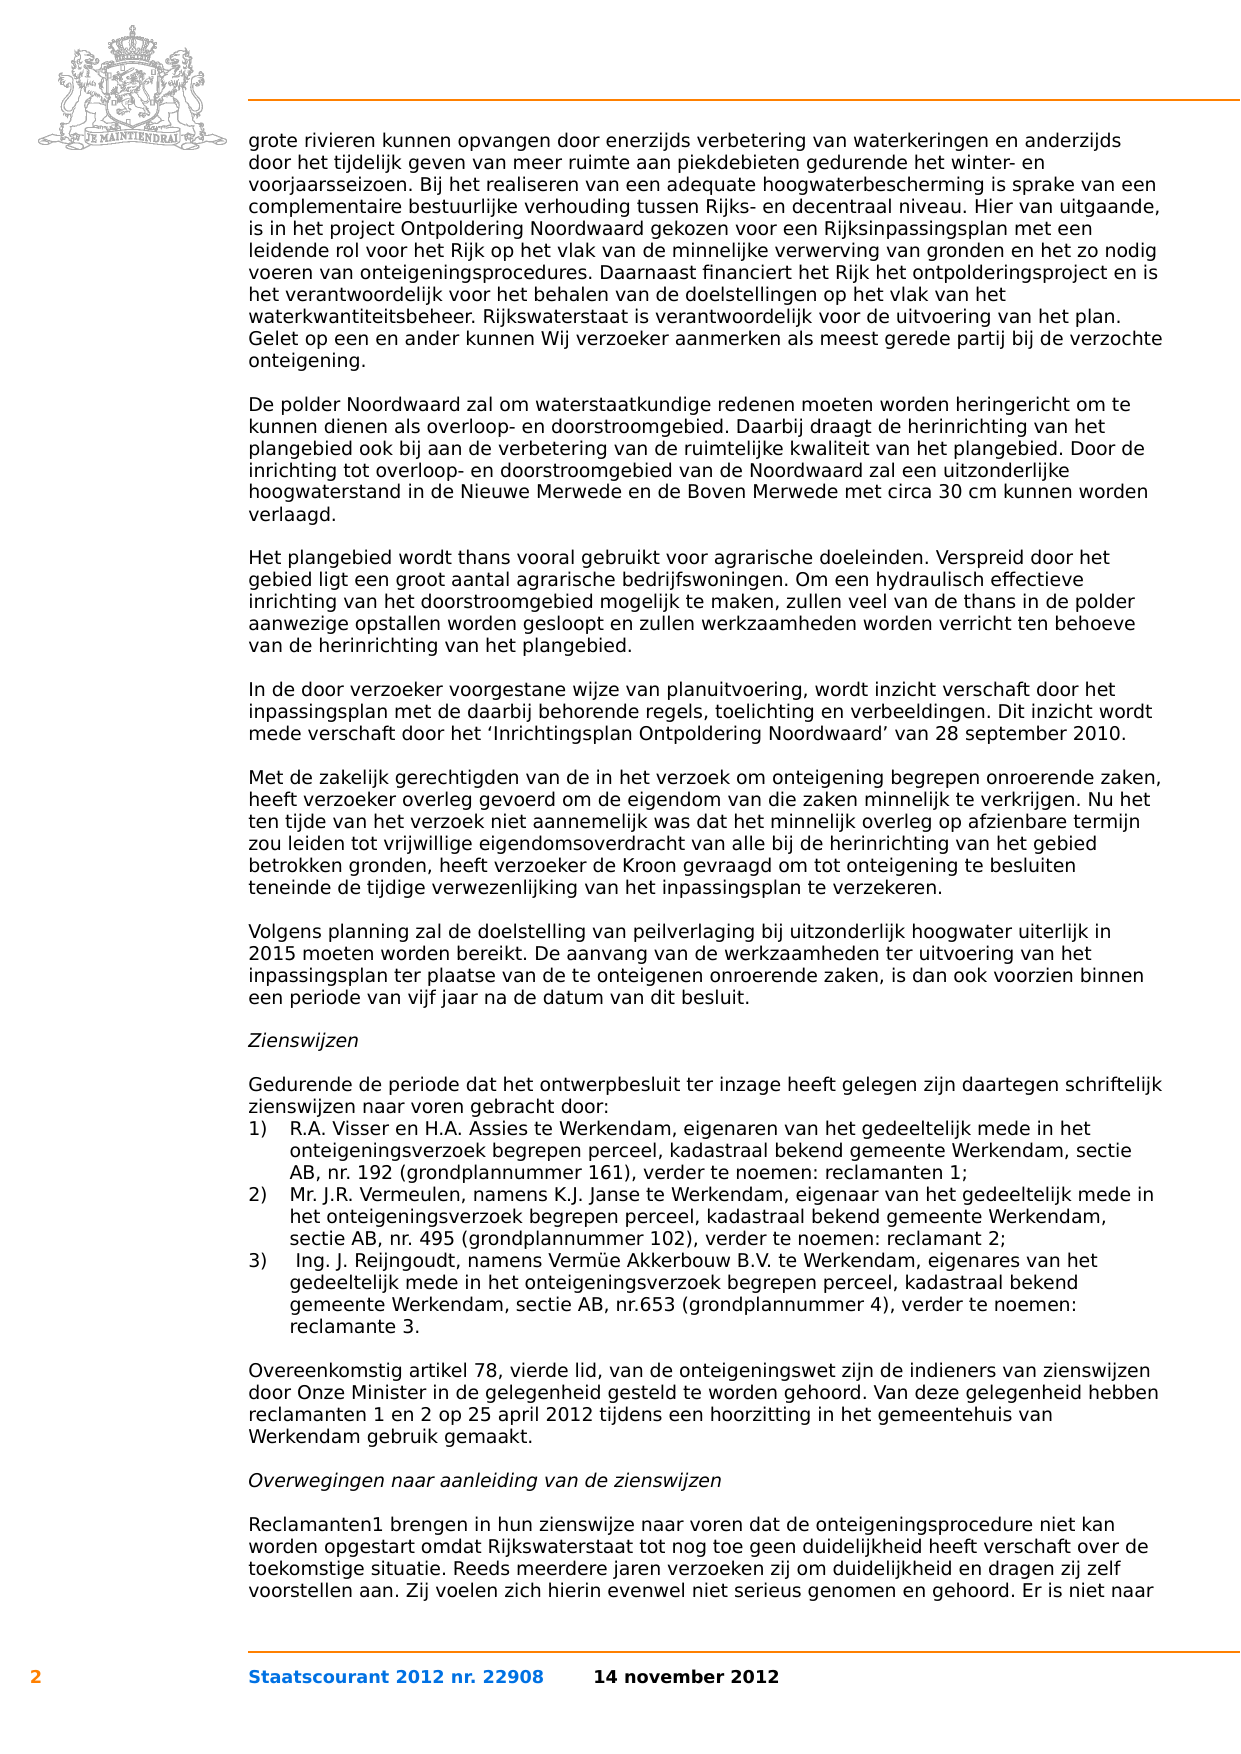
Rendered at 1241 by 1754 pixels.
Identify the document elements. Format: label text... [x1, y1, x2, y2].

text Gedurende de periode dat het ontwerpbesluit ter inzage heeft gelegen zijn daartegen schriftelijk zienswijzen naar voren gebracht door: [248, 1074, 1163, 1118]
text Reclamanten1 brengen in hun zienswijze naar voren dat de onteigeningsprocedure niet kan worden opgestart omdat Rijkswaterstaat tot nog toe geen duidelijkheid heeft verschaft over de toekomstige situatie. Reeds meerdere jaren verzoeken zij om duidelijkheid en dragen zij zelf voorstellen aan. Zij voelen zich hierin evenwel niet serieus genomen en gehoord. Er is niet naar [248, 1513, 1163, 1601]
text Met de zakelijk gerechtigden van de in het verzoek om onteigening begrepen onroerende zaken, heeft verzoeker overleg gevoerd om de eigendom van die zaken minnelijk te verkrijgen. Nu het ten tijde van het verzoek niet aannemelijk was dat het minnelijk overleg op afzienbare termijn zou leiden tot vrijwillige eigendomsoverdracht van alle bij de herinrichting van het gebied betrokken gronden, heeft verzoeker de Kroon gevraagd om tot onteigening te besluiten teneinde de tijdige verwezenlijking van het inpassingsplan te verzekeren. [248, 767, 1163, 899]
subtitle Overwegingen naar aanleiding van de zienswijzen [248, 1470, 1163, 1492]
text 3) Ing. J. Reijngoudt, namens Vermüe Akkerbouw B.V. te Werkendam, eigenares van het gedeeltelijk mede in het onteigeningsverzoek begrepen perceel, kadastraal bekend gemeente Werkendam, sectie AB, nr.653 (grondplannummer 4), verder te noemen: reclamante 3. [248, 1250, 1163, 1338]
text In de door verzoeker voorgestane wijze van planuitvoering, wordt inzicht verschaft door het inpassingsplan met de daarbij behorende regels, toelichting en verbeeldingen. Dit inzicht wordt mede verschaft door het ‘Inrichtingsplan Ontpoldering Noordwaard’ van 28 september 2010. [248, 679, 1163, 745]
text Het plangebied wordt thans vooral gebruikt voor agrarische doeleinden. Verspreid door het gebied ligt een groot aantal agrarische bedrijfswoningen. Om een hydraulisch effectieve inrichting van het doorstroomgebied mogelijk te maken, zullen veel van de thans in de polder aanwezige opstallen worden gesloopt en zullen werkzaamheden worden verricht ten behoeve van de herinrichting van het plangebied. [248, 547, 1163, 657]
text 1) R.A. Visser en H.A. Assies te Werkendam, eigenaren van het gedeeltelijk mede in het onteigeningsverzoek begrepen perceel, kadastraal bekend gemeente Werkendam, sectie AB, nr. 192 (grondplannummer 161), verder te noemen: reclamanten 1; [248, 1118, 1163, 1184]
picture [38, 25, 227, 150]
text 2) Mr. J.R. Vermeulen, namens K.J. Janse te Werkendam, eigenaar van het gedeeltelijk mede in het onteigeningsverzoek begrepen perceel, kadastraal bekend gemeente Werkendam, sectie AB, nr. 495 (grondplannummer 102), verder te noemen: reclamant 2; [248, 1184, 1163, 1250]
subtitle Zienswijzen [248, 1030, 1163, 1052]
text grote rivieren kunnen opvangen door enerzijds verbetering van waterkeringen en anderzijds door het tijdelijk geven van meer ruimte aan piekdebieten gedurende het winter- en voorjaarsseizoen. Bij het realiseren van een adequate hoogwaterbescherming is sprake van een complementaire bestuurlijke verhouding tussen Rijks- en decentraal niveau. Hier van uitgaande, is in het project Ontpoldering Noordwaard gekozen voor een Rijksinpassingsplan met een leidende rol voor het Rijk op het vlak van de minnelijke verwerving van gronden en het zo nodig voeren van onteigeningsprocedures. Daarnaast financiert het Rijk het ontpolderingsproject en is het verantwoordelijk voor het behalen van de doelstellingen op het vlak van het waterkwantiteitsbeheer. Rijkswaterstaat is verantwoordelijk voor de uitvoering van het plan. Gelet op een en ander kunnen Wij verzoeker aanmerken als meest gerede partij bij de verzochte onteigening. [248, 130, 1163, 372]
text Volgens planning zal de doelstelling van peilverlaging bij uitzonderlijk hoogwater uiterlijk in 2015 moeten worden bereikt. De aanvang van de werkzaamheden ter uitvoering van het inpassingsplan ter plaatse van de te onteigenen onroerende zaken, is dan ook voorzien binnen een periode van vijf jaar na de datum van dit besluit. [248, 921, 1163, 1008]
text De polder Noordwaard zal om waterstaatkundige redenen moeten worden heringericht om te kunnen dienen als overloop- en doorstroomgebied. Daarbij draagt de herinrichting van het plangebied ook bij aan de verbetering van de ruimtelijke kwaliteit van het plangebied. Door de inrichting tot overloop- en doorstroomgebied van de Noordwaard zal een uitzonderlijke hoogwaterstand in de Nieuwe Merwede en de Boven Merwede met circa 30 cm kunnen worden verlaagd. [248, 393, 1163, 525]
text Overeenkomstig artikel 78, vierde lid, van de onteigeningswet zijn de indieners van zienswijzen door Onze Minister in de gelegenheid gesteld te worden gehoord. Van deze gelegenheid hebben reclamanten 1 en 2 op 25 april 2012 tijdens een hoorzitting in het gemeentehuis van Werkendam gebruik gemaakt. [248, 1360, 1163, 1448]
